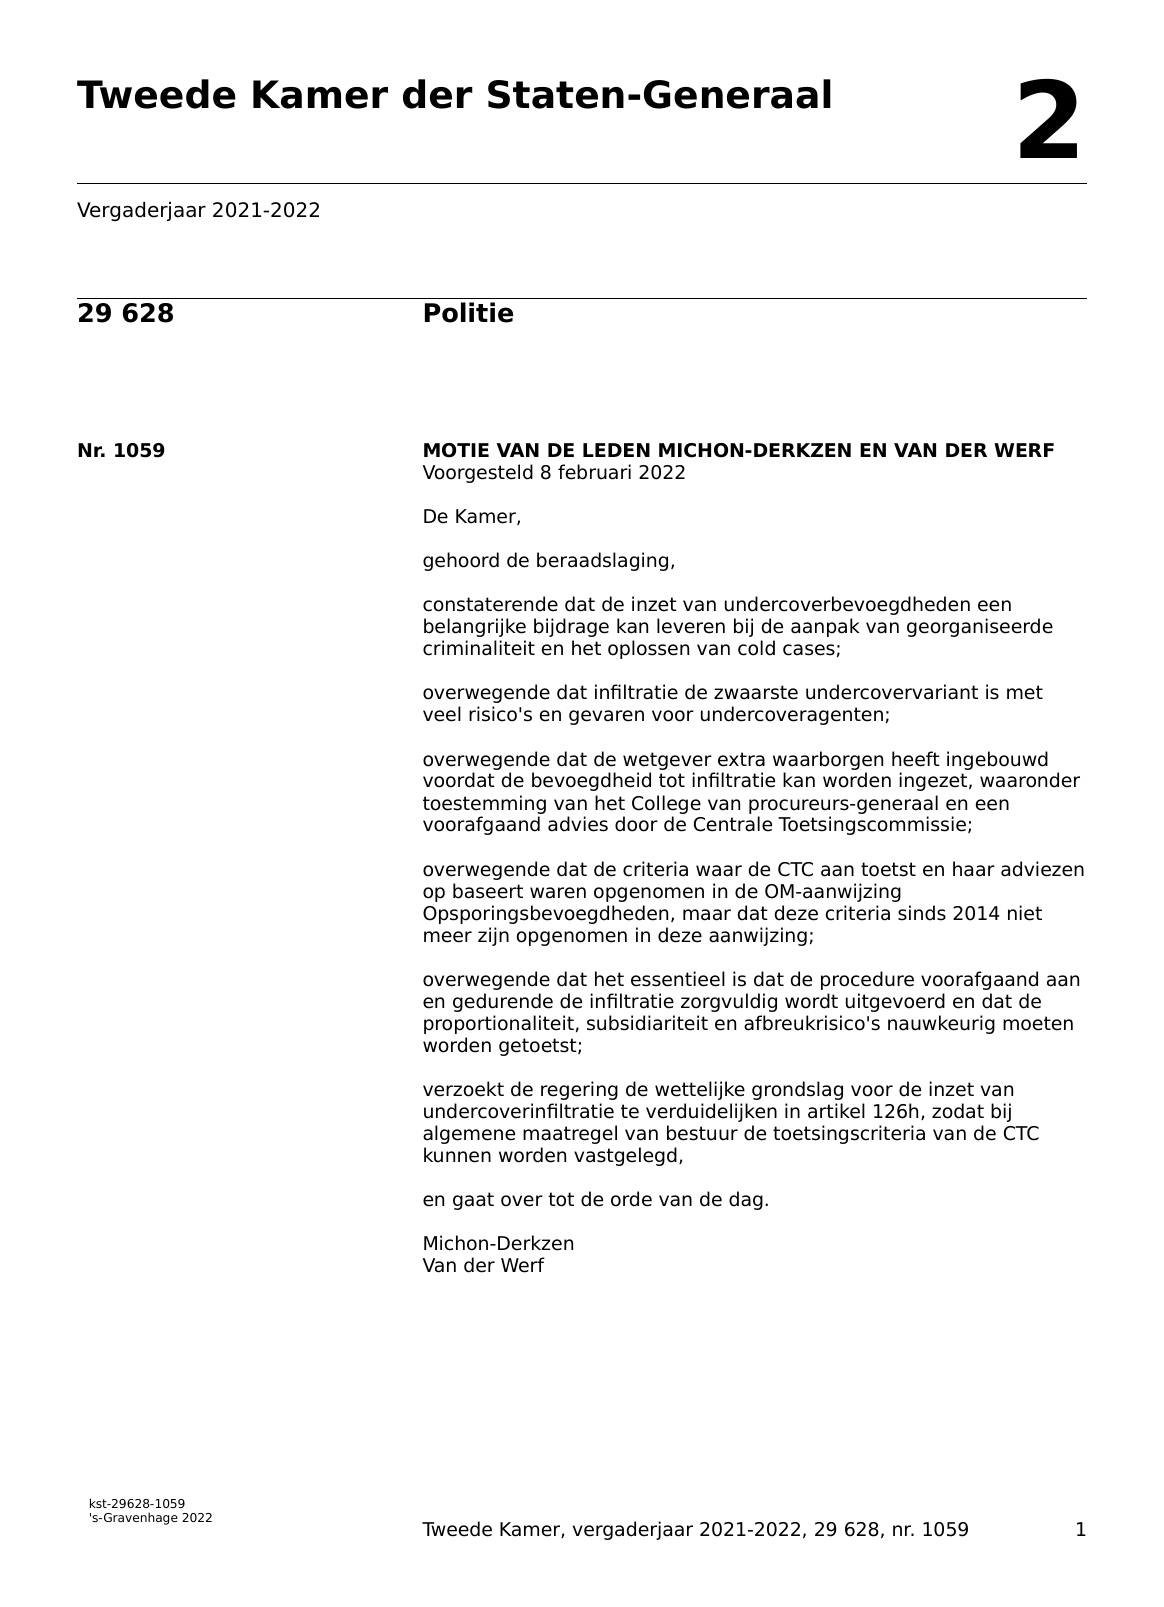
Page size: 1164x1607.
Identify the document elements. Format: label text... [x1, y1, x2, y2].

text Van der Werf [422, 1255, 1087, 1277]
text constaterende dat de inzet van undercoverbevoegdheden een belangrijke bijdrage kan leveren bij de aanpak van georganiseerde criminaliteit en het oplossen van cold cases; [422, 594, 1087, 660]
table_header 2 [886, 59, 1087, 183]
text overwegende dat het essentieel is dat de procedure voorafgaand aan en gedurende de infiltratie zorgvuldig wordt uitgevoerd en dat de proportionaliteit, subsidiariteit en afbreukrisico's nauwkeurig moeten worden getoetst; [422, 969, 1087, 1057]
text overwegende dat infiltratie de zwaarste undercovervariant is met veel risico's en gevaren voor undercoveragenten; [422, 682, 1087, 726]
text 's-Gravenhage 2022 [88, 1511, 323, 1525]
table_cell Vergaderjaar 2021-2022 [77, 184, 1087, 298]
text en gaat over tot de orde van de dag. [422, 1189, 1087, 1211]
text Voorgesteld 8 februari 2022 [422, 462, 1087, 484]
text overwegende dat de wetgever extra waarborgen heeft ingebouwd voordat de bevoegdheid tot infiltratie kan worden ingezet, waaronder toestemming van het College van procureurs-generaal en een voorafgaand advies door de Centrale Toetsingscommissie; [422, 748, 1087, 836]
text kst-29628-1059 [88, 1497, 323, 1511]
text verzoekt de regering de wettelijke grondslag voor de inzet van undercoverinfiltratie te verduidelijken in artikel 126h, zodat bij algemene maatregel van bestuur de toetsingscriteria van de CTC kunnen worden vastgelegd, [422, 1079, 1087, 1167]
table_header Tweede Kamer der Staten-Generaal [77, 59, 886, 183]
text overwegende dat de criteria waar de CTC aan toetst en haar adviezen op baseert waren opgenomen in de OM-aanwijzing Opsporingsbevoegdheden, maar dat deze criteria sinds 2014 niet meer zijn opgenomen in deze aanwijzing; [422, 858, 1087, 946]
text Michon-Derkzen [422, 1233, 1087, 1255]
subtitle Nr. 1059 MOTIE VAN DE LEDEN MICHON-DERKZEN EN VAN DER WERF [77, 440, 1087, 462]
text De Kamer, [422, 506, 1087, 528]
text gehoord de beraadslaging, [422, 550, 1087, 572]
subtitle 29 628 Politie [77, 299, 1087, 329]
